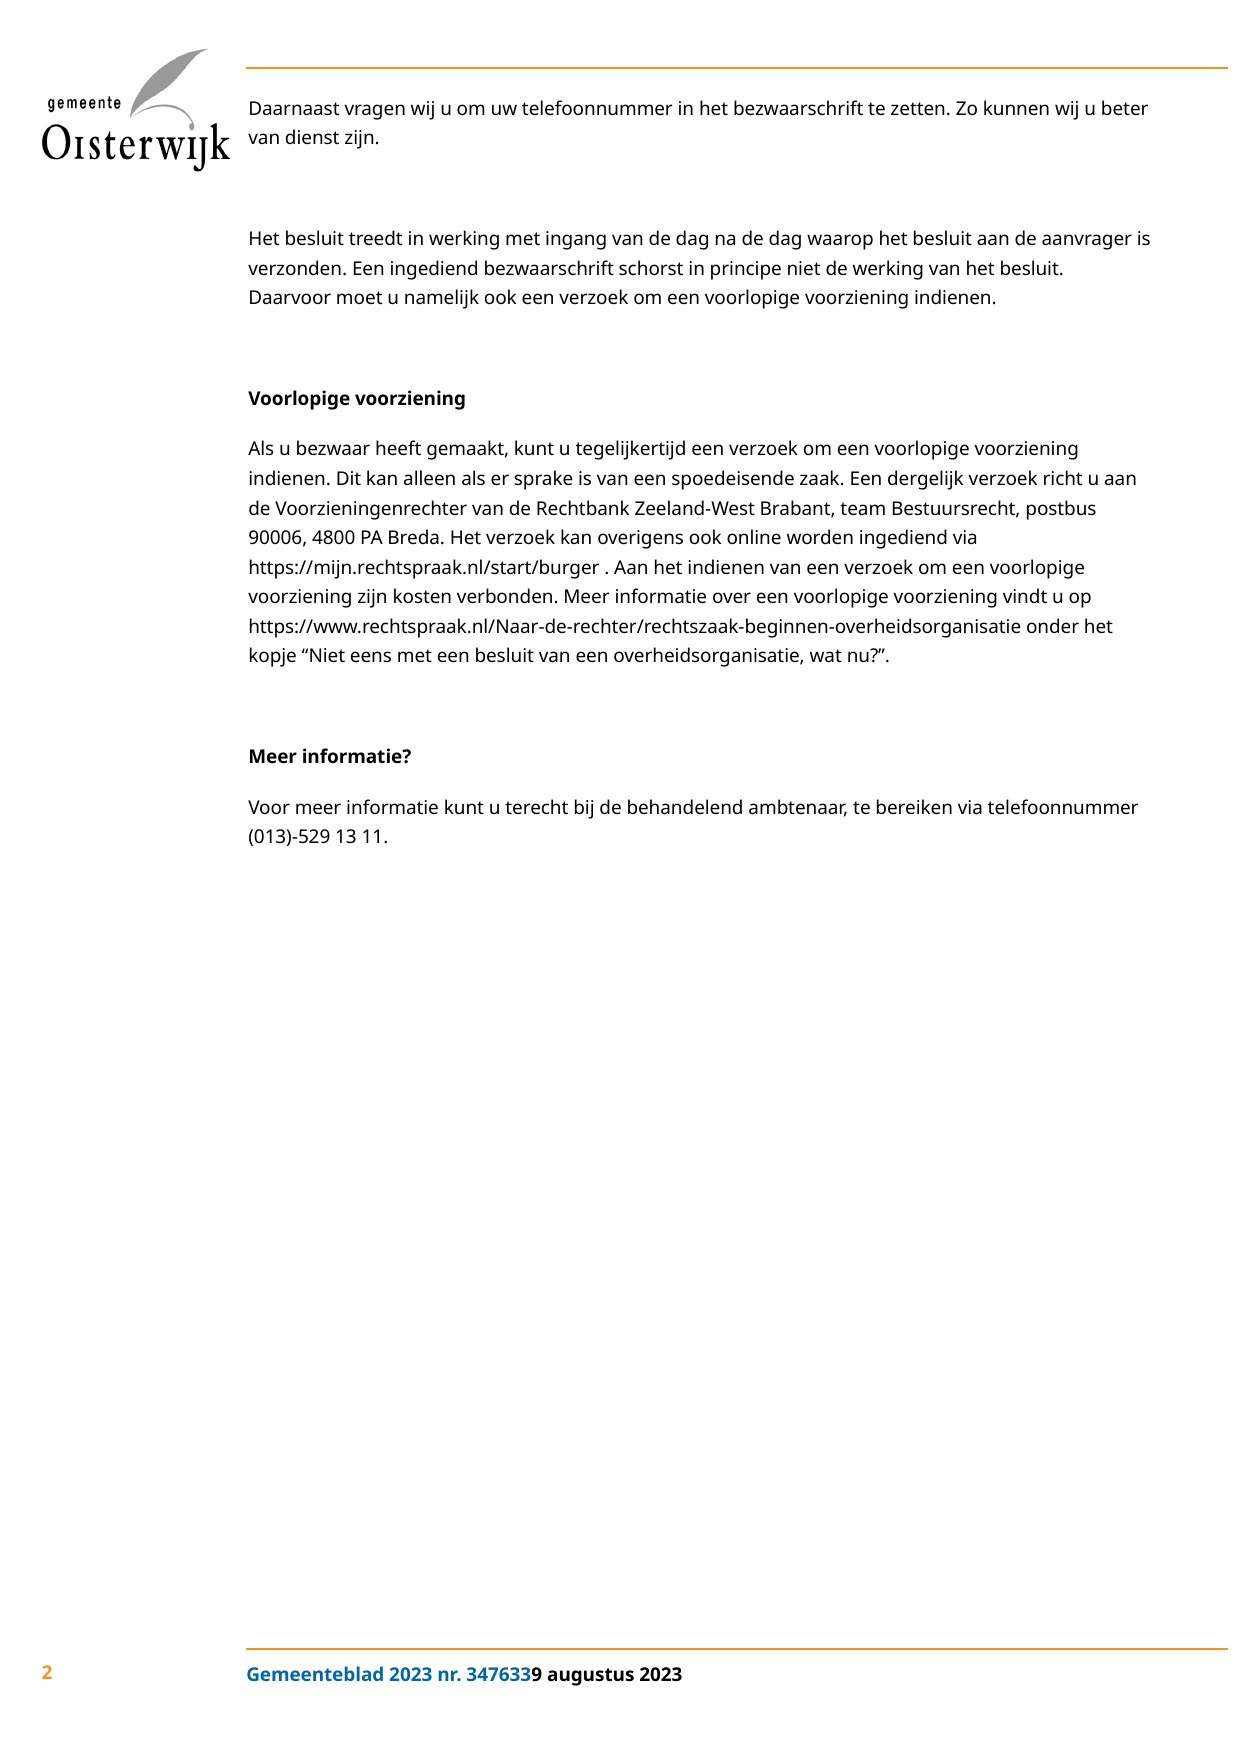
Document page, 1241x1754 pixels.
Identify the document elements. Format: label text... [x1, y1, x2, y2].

text Voor meer informatie kunt u terecht bij de behandelend ambtenaar, te bereiken via telefoonnummer (013)-529 13 11. [248, 794, 1152, 849]
text Meer informatie? [248, 743, 1152, 769]
picture [41, 47, 231, 172]
text Daarnaast vragen wij u om uw telefoonnummer in het bezwaarschrift te zetten. Zo kunnen wij u beter van dienst zijn. [248, 95, 1152, 150]
text Voorlopige voorziening [248, 385, 1152, 411]
text Als u bezwaar heeft gemaakt, kunt u tegelijkertijd een verzoek om een voorlopige voorziening indienen. Dit kan alleen als er sprake is van een spoedeisende zaak. Een dergelijk verzoek richt u aan de Voorzieningenrechter van de Rechtbank Zeeland-West Brabant, team Bestuursrecht, postbus 90006, 4800 PA Breda. Het verzoek kan overigens ook online worden ingediend via https://mijn.rechtspraak.nl/start/burger . Aan het indienen van een verzoek om een voorlopige voorziening zijn kosten verbonden. Meer informatie over een voorlopige voorziening vindt u op https://www.rechtspraak.nl/Naar-de-rechter/rechtszaak-beginnen-overheidsorganisatie onder het kopje “Niet eens met een besluit van een overheidsorganisatie, wat nu?”. [248, 436, 1152, 668]
text Het besluit treedt in werking met ingang van de dag na de dag waarop het besluit aan de aanvrager is verzonden. Een ingediend bezwaarschrift schorst in principe niet de werking van het besluit. Daarvoor moet u namelijk ook een verzoek om een voorlopige voorziening indienen. [248, 225, 1152, 310]
